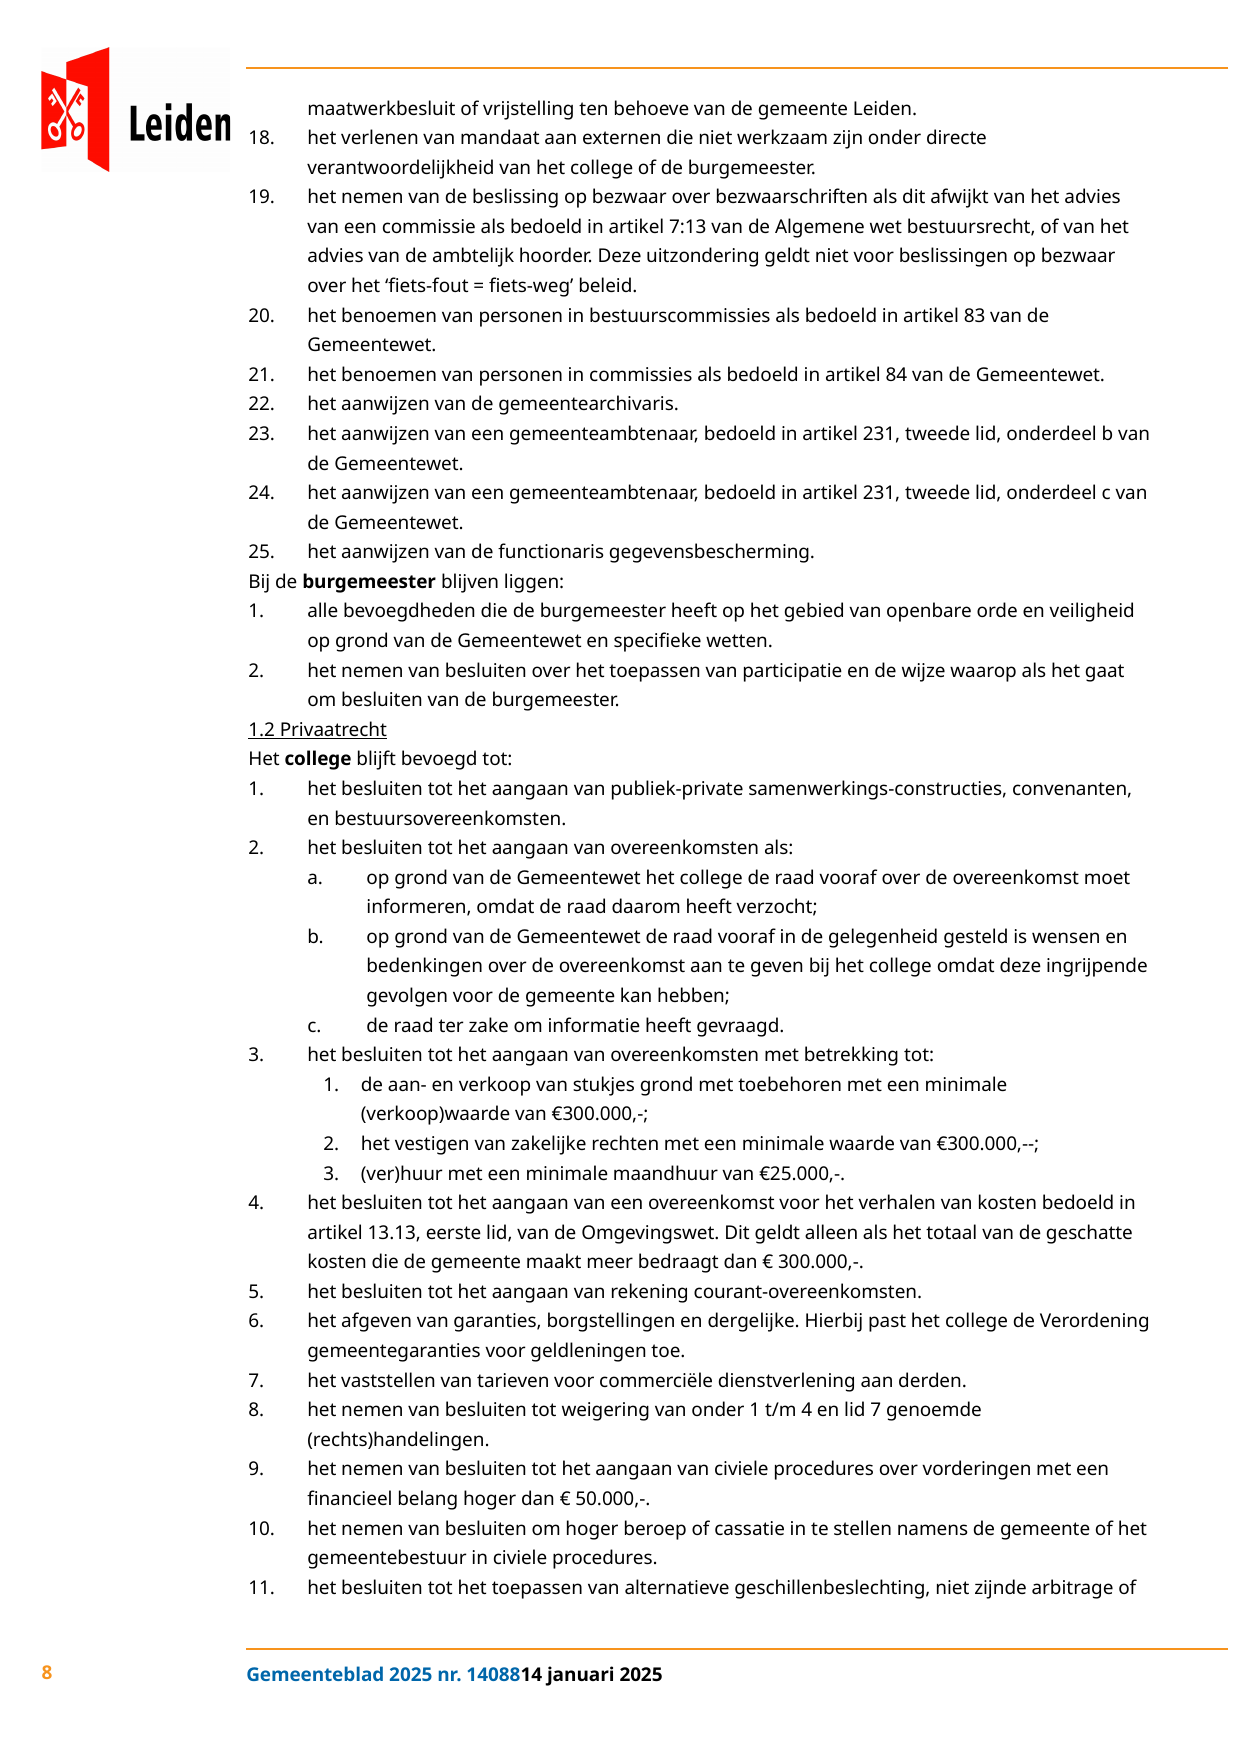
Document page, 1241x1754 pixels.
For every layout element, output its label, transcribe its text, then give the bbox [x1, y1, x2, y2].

list het aanwijzen van een gemeenteambtenaar, bedoeld in artikel 231, tweede lid, onderdeel c van de Gemeentewet. [248, 479, 1152, 535]
text Bij de burgemeester blijven liggen: [248, 568, 1152, 594]
list het afgeven van garanties, borgstellingen en dergelijke. Hierbij past het college de Verordening gemeentegaranties voor geldleningen toe. [248, 1308, 1152, 1363]
list het verlenen van mandaat aan externen die niet werkzaam zijn onder directe verantwoordelijkheid van het college of de burgemeester. [248, 124, 1152, 180]
list maatwerkbesluit of vrijstelling ten behoeve van de gemeente Leiden. [248, 95, 1152, 121]
list het besluiten tot het aangaan van rekening courant-overeenkomsten. [248, 1278, 1152, 1304]
list het benoemen van personen in commissies als bedoeld in artikel 84 van de Gemeentewet. [248, 361, 1152, 387]
list het besluiten tot het aangaan van publiek-private samenwerkings-constructies, convenanten, en bestuursovereenkomsten. [248, 775, 1152, 831]
list het besluiten tot het aangaan van een overeenkomst voor het verhalen van kosten bedoeld in artikel 13.13, eerste lid, van de Omgevingswet. Dit geldt alleen als het totaal van de geschatte kosten die de gemeente maakt meer bedraagt dan € 300.000,-. [248, 1189, 1152, 1274]
list het nemen van besluiten om hoger beroep of cassatie in te stellen namens de gemeente of het gemeentebestuur in civiele procedures. [248, 1515, 1152, 1570]
list het aanwijzen van de gemeentearchivaris. [248, 391, 1152, 416]
text 1.2 Privaatrecht [248, 716, 1152, 742]
list op grond van de Gemeentewet het college de raad vooraf over de overeenkomst moet informeren, omdat de raad daarom heeft verzocht; [307, 864, 1152, 919]
list het nemen van de beslissing op bezwaar over bezwaarschriften als dit afwijkt van het advies van een commissie als bedoeld in artikel 7:13 van de Algemene wet bestuursrecht, of van het advies van de ambtelijk hoorder. Deze uitzondering geldt niet voor beslissingen op bezwaar over het ‘fiets-fout = fiets-weg’ beleid. [248, 183, 1152, 298]
list het nemen van besluiten tot het aangaan van civiele procedures over vorderingen met een financieel belang hoger dan € 50.000,-. [248, 1456, 1152, 1511]
list het nemen van besluiten over het toepassen van participatie en de wijze waarop als het gaat om besluiten van de burgemeester. [248, 657, 1152, 712]
list het nemen van besluiten tot weigering van onder 1 t/m 4 en lid 7 genoemde (rechts)handelingen. [248, 1396, 1152, 1452]
list (ver)huur met een minimale maandhuur van €25.000,-. [323, 1160, 1152, 1186]
list de aan- en verkoop van stukjes grond met toebehoren met een minimale (verkoop)waarde van €300.000,-; [323, 1071, 1152, 1126]
list alle bevoegdheden die de burgemeester heeft op het gebied van openbare orde en veiligheid op grond van de Gemeentewet en specifieke wetten. [248, 598, 1152, 653]
list het aanwijzen van de functionaris gegevensbescherming. [248, 538, 1152, 564]
list het besluiten tot het aangaan van overeenkomsten als: [248, 834, 1152, 860]
list het aanwijzen van een gemeenteambtenaar, bedoeld in artikel 231, tweede lid, onderdeel b van de Gemeentewet. [248, 420, 1152, 476]
list het besluiten tot het toepassen van alternatieve geschillenbeslechting, niet zijnde arbitrage of [248, 1574, 1152, 1600]
text Het college blijft bevoegd tot: [248, 746, 1152, 771]
list het benoemen van personen in bestuurscommissies als bedoeld in artikel 83 van de Gemeentewet. [248, 302, 1152, 357]
list het vaststellen van tarieven voor commerciële dienstverlening aan derden. [248, 1367, 1152, 1393]
picture [41, 47, 231, 172]
list het vestigen van zakelijke rechten met een minimale waarde van €300.000,--; [323, 1130, 1152, 1156]
list op grond van de Gemeentewet de raad vooraf in de gelegenheid gesteld is wensen en bedenkingen over de overeenkomst aan te geven bij het college omdat deze ingrijpende gevolgen voor de gemeente kan hebben; [307, 923, 1152, 1008]
list de raad ter zake om informatie heeft gevraagd. [307, 1012, 1152, 1038]
list het besluiten tot het aangaan van overeenkomsten met betrekking tot: [248, 1041, 1152, 1067]
